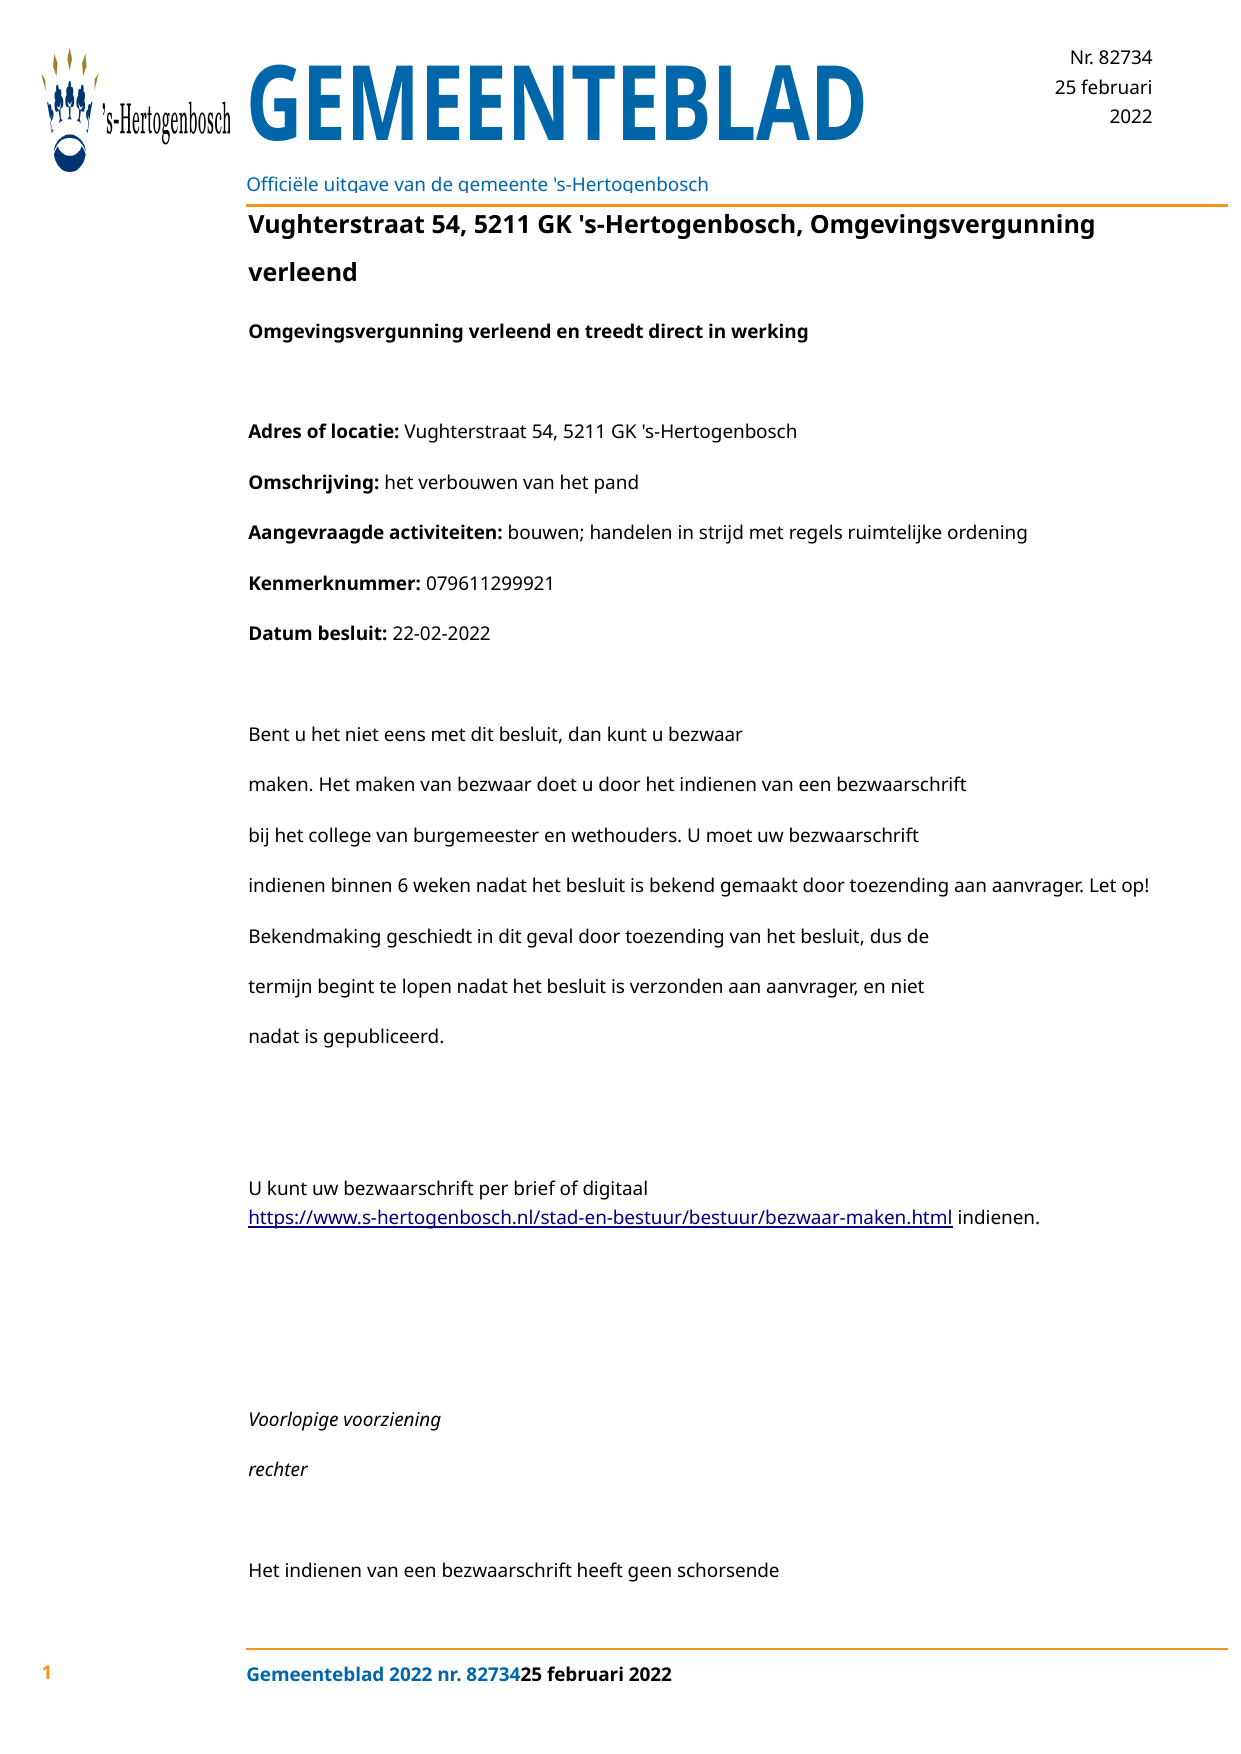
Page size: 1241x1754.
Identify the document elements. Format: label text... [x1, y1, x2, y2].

text nadat is gepubliceerd. [248, 1024, 1152, 1049]
text Bent u het niet eens met dit besluit, dan kunt u bezwaar [248, 721, 1152, 747]
text termijn begint te lopen nadat het besluit is verzonden aan aanvrager, en niet [248, 973, 1152, 999]
text Voorlopige voorziening [248, 1406, 1152, 1432]
text Adres of locatie: Vughterstraat 54, 5211 GK 's-Hertogenbosch [248, 419, 1152, 444]
text Kenmerknummer: 079611299921 [248, 570, 1152, 596]
text Datum besluit: 22-02-2022 [248, 620, 1152, 646]
text bij het college van burgemeester en wethouders. U moet uw bezwaarschrift [248, 822, 1152, 848]
picture [41, 47, 231, 172]
text Vughterstraat 54, 5211 GK 's-Hertogenbosch, Omgevingsvergunning verleend [248, 207, 1152, 288]
text indienen binnen 6 weken nadat het besluit is bekend gemaakt door toezending aan aanvrager. Let op! [248, 872, 1152, 898]
text Omgevingsvergunning verleend en treedt direct in werking [248, 318, 1152, 344]
text Het indienen van een bezwaarschrift heeft geen schorsende [248, 1557, 1152, 1583]
text maken. Het maken van bezwaar doet u door het indienen van een bezwaarschrift [248, 772, 1152, 797]
text Aangevraagde activiteiten: bouwen; handelen in strijd met regels ruimtelijke ordening [248, 519, 1152, 545]
text Bekendmaking geschiedt in dit geval door toezending van het besluit, dus de [248, 923, 1152, 949]
text U kunt uw bezwaarschrift per brief of digitaal https://www.s-hertogenbosch.nl/stad-en-bestuur/bestuur/bezwaar-maken.html indienen. [248, 1175, 1152, 1230]
text rechter [248, 1457, 1152, 1482]
text Omschrijving: het verbouwen van het pand [248, 469, 1152, 495]
